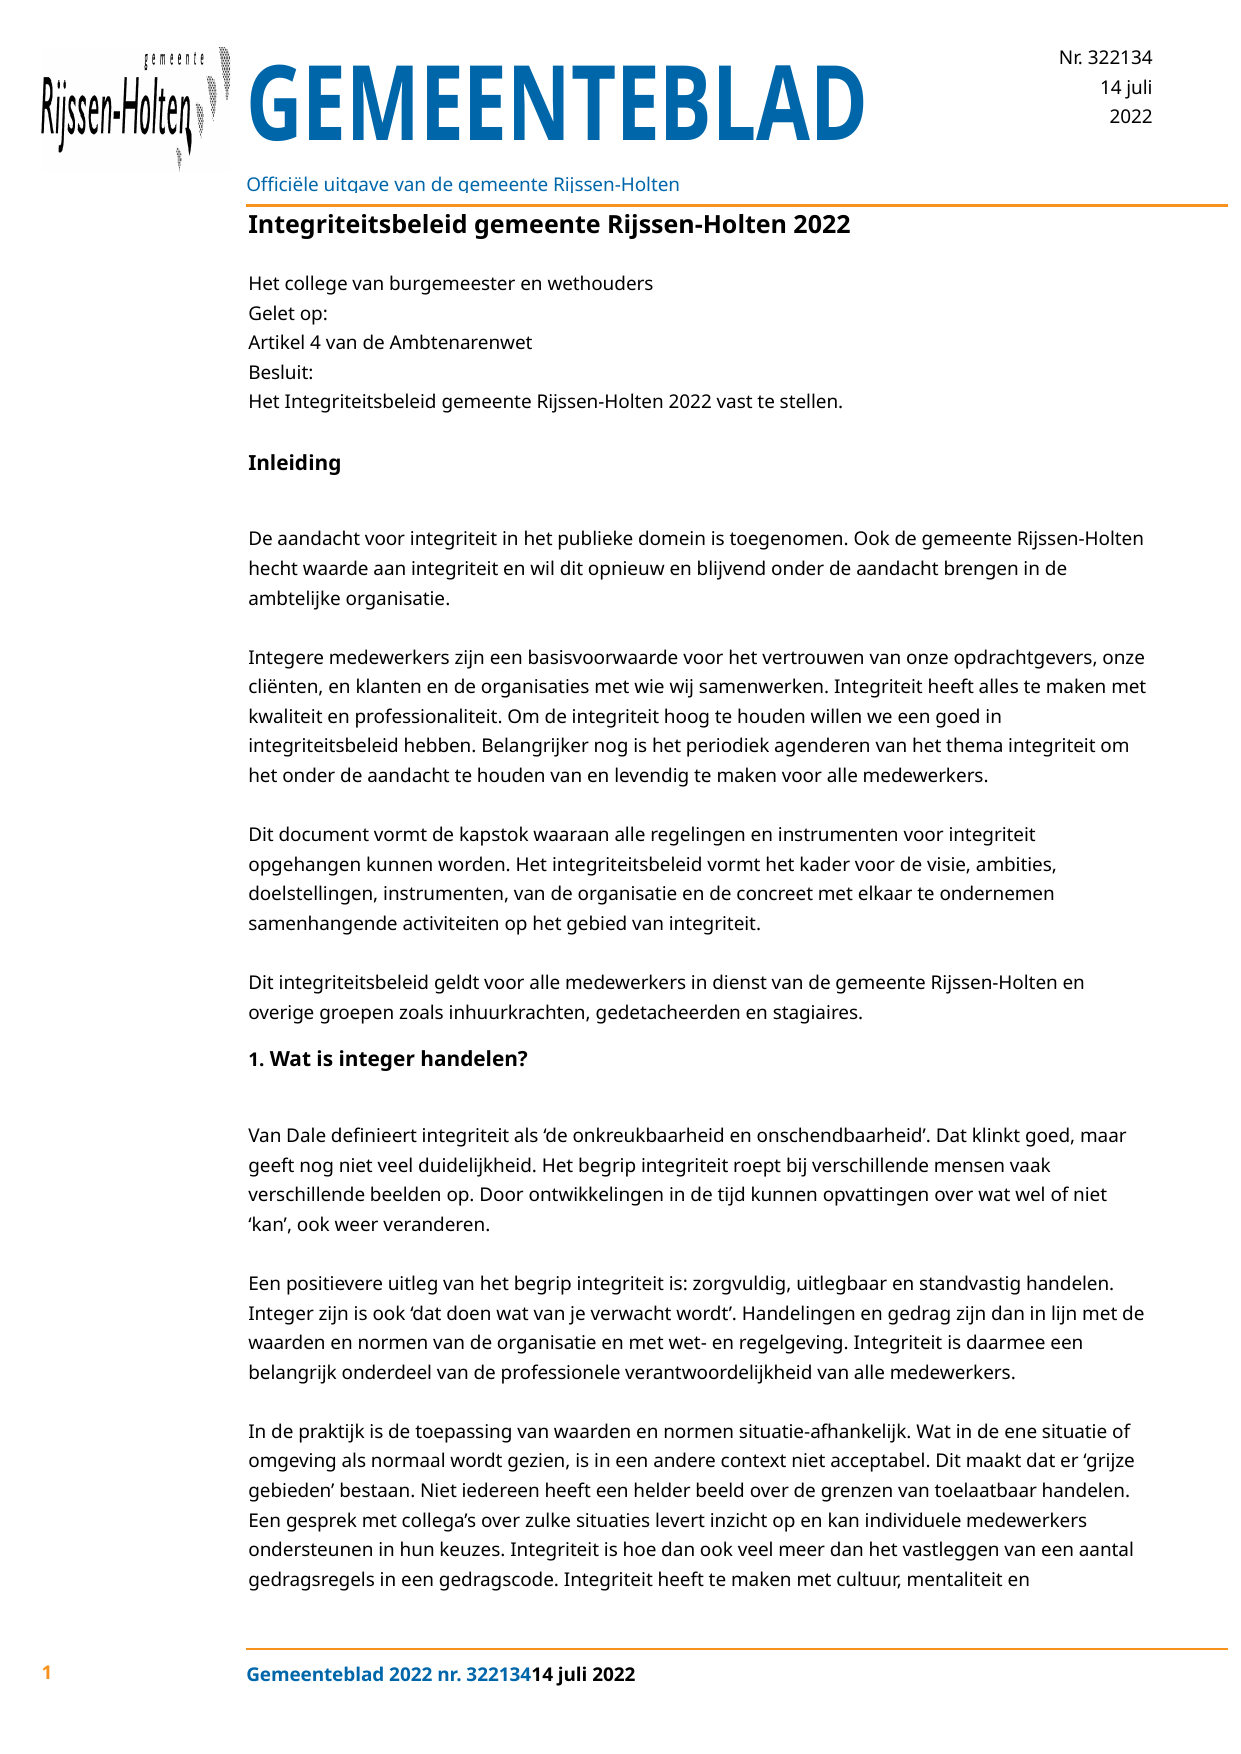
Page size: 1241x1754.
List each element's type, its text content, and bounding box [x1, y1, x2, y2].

text Integere medewerkers zijn een basisvoorwaarde voor het vertrouwen van onze opdrachtgevers, onze cliënten, en klanten en de organisaties met wie wij samenwerken. Integriteit heeft alles te maken met kwaliteit en professionaliteit. Om de integriteit hoog te houden willen we een goed in integriteitsbeleid hebben. Belangrijker nog is het periodiek agenderen van het thema integriteit om het onder de aandacht te houden van en levendig te maken voor alle medewerkers. [248, 644, 1152, 788]
text Het Integriteitsbeleid gemeente Rijssen-Holten 2022 vast te stellen. [248, 389, 1152, 414]
text Het college van burgemeester en wethouders [248, 270, 1152, 296]
text 1. Wat is integer handelen? [248, 1044, 1152, 1073]
text Inleiding [248, 448, 1152, 476]
text Besluit: [248, 359, 1152, 385]
text Van Dale definieert integriteit als ‘de onkreukbaarheid en onschendbaarheid’. Dat klinkt goed, maar geeft nog niet veel duidelijkheid. Het begrip integriteit roept bij verschillende mensen vaak verschillende beelden op. Door ontwikkelingen in de tijd kunnen opvattingen over wat wel of niet ‘kan’, ook weer veranderen. [248, 1122, 1152, 1237]
text Artikel 4 van de Ambtenarenwet [248, 329, 1152, 355]
picture [41, 47, 231, 172]
text Integriteitsbeleid gemeente Rijssen-Holten 2022 [248, 207, 1152, 241]
text De aandacht voor integriteit in het publieke domein is toegenomen. Ook de gemeente Rijssen-Holten hecht waarde aan integriteit en wil dit opnieuw en blijvend onder de aandacht brengen in de ambtelijke organisatie. [248, 526, 1152, 610]
text Een positievere uitleg van het begrip integriteit is: zorgvuldig, uitlegbaar en standvastig handelen. Integer zijn is ook ‘dat doen wat van je verwacht wordt’. Handelingen en gedrag zijn dan in lijn met de waarden en normen van de organisatie en met wet- en regelgeving. Integriteit is daarmee een belangrijk onderdeel van de professionele verantwoordelijkheid van alle medewerkers. [248, 1270, 1152, 1384]
text Dit integriteitsbeleid geldt voor alle medewerkers in dienst van de gemeente Rijssen-Holten en overige groepen zoals inhuurkrachten, gedetacheerden en stagiaires. [248, 969, 1152, 1024]
text Gelet op: [248, 300, 1152, 326]
text In de praktijk is de toepassing van waarden en normen situatie-afhankelijk. Wat in de ene situatie of omgeving als normaal wordt gezien, is in een andere context niet acceptabel. Dit maakt dat er ‘grijze gebieden’ bestaan. Niet iedereen heeft een helder beeld over de grenzen van toelaatbaar handelen. Een gesprek met collega’s over zulke situaties levert inzicht op en kan individuele medewerkers ondersteunen in hun keuzes. Integriteit is hoe dan ook veel meer dan het vastleggen van een aantal gedragsregels in een gedragscode. Integriteit heeft te maken met cultuur, mentaliteit en [248, 1418, 1152, 1592]
text Dit document vormt de kapstok waaraan alle regelingen en instrumenten voor integriteit opgehangen kunnen worden. Het integriteitsbeleid vormt het kader voor de visie, ambities, doelstellingen, instrumenten, van de organisatie en de concreet met elkaar te ondernemen samenhangende activiteiten op het gebied van integriteit. [248, 821, 1152, 936]
